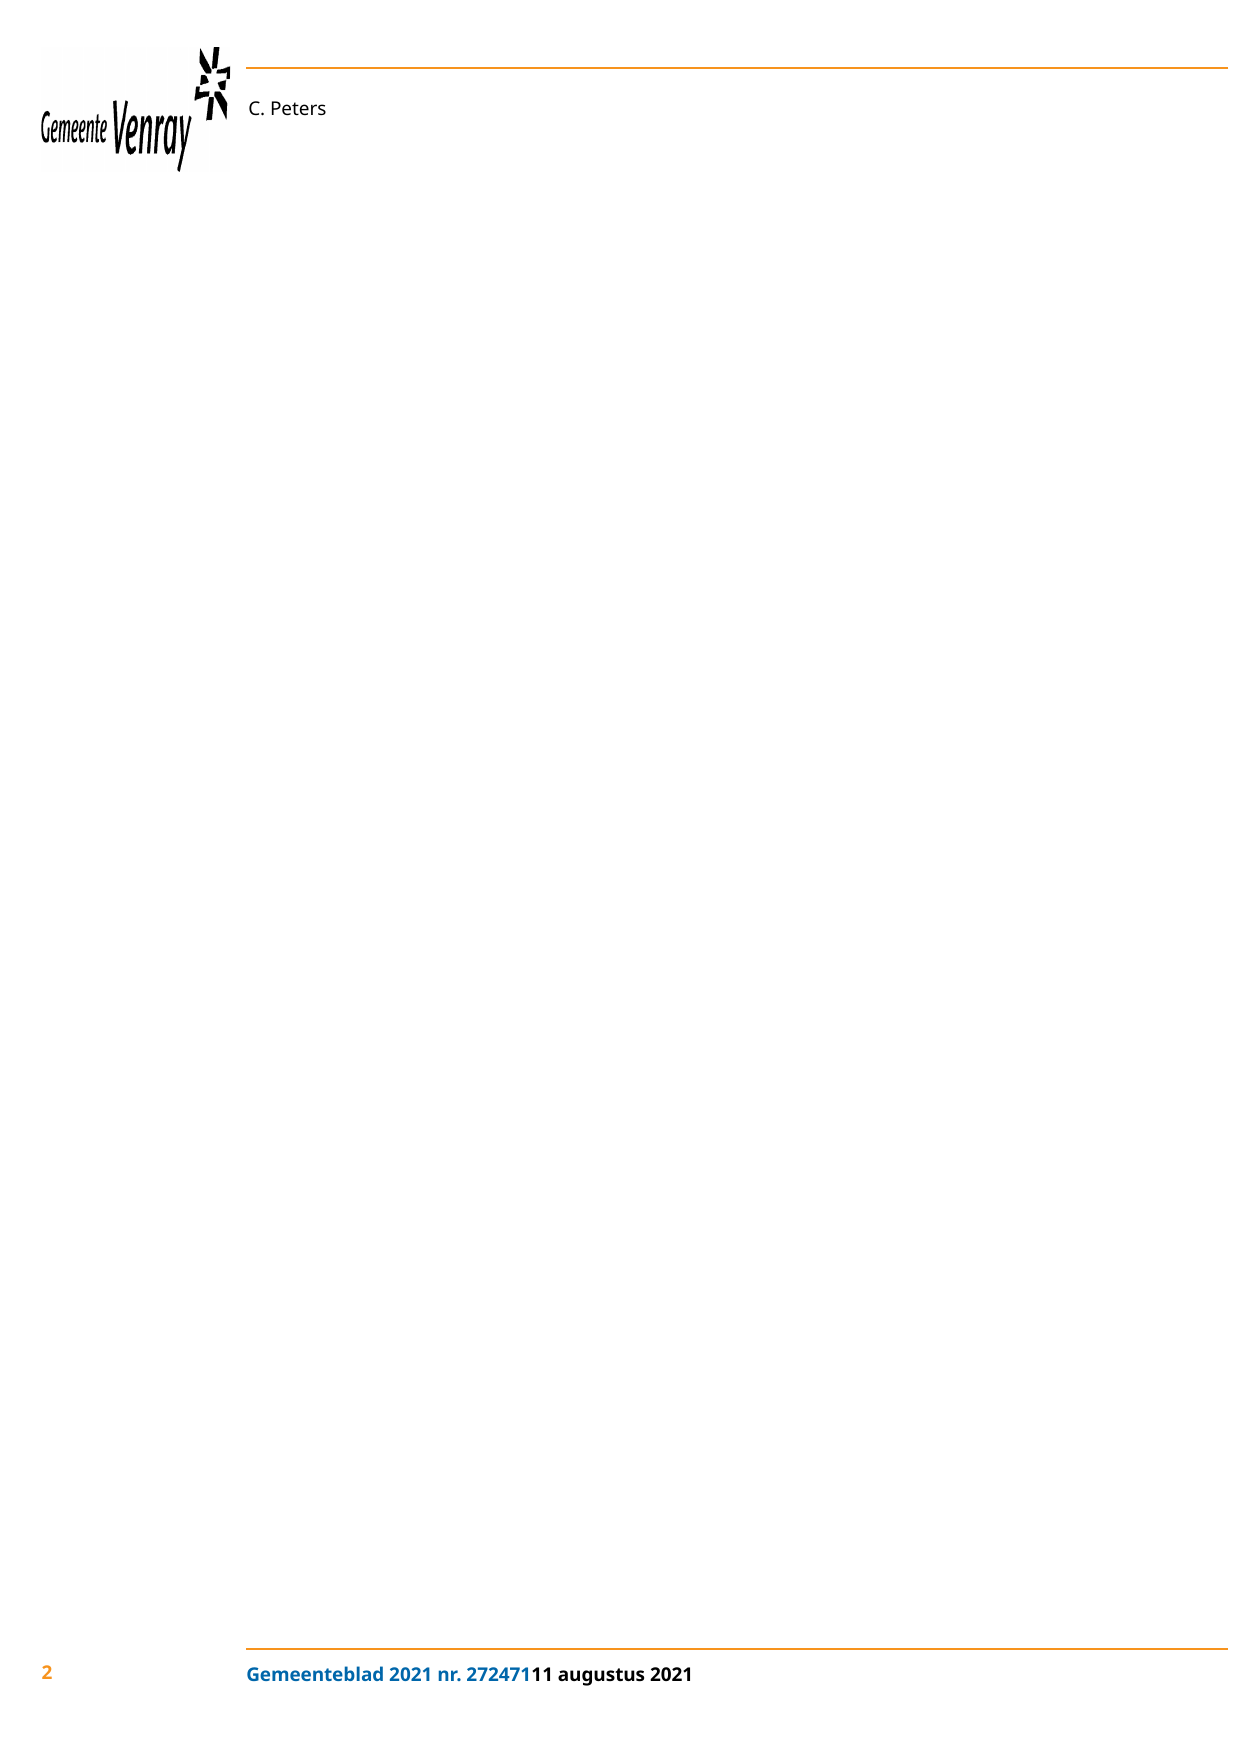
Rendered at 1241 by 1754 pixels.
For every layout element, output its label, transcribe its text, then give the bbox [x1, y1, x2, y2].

picture [41, 47, 231, 172]
text C. Peters [248, 95, 1152, 121]
